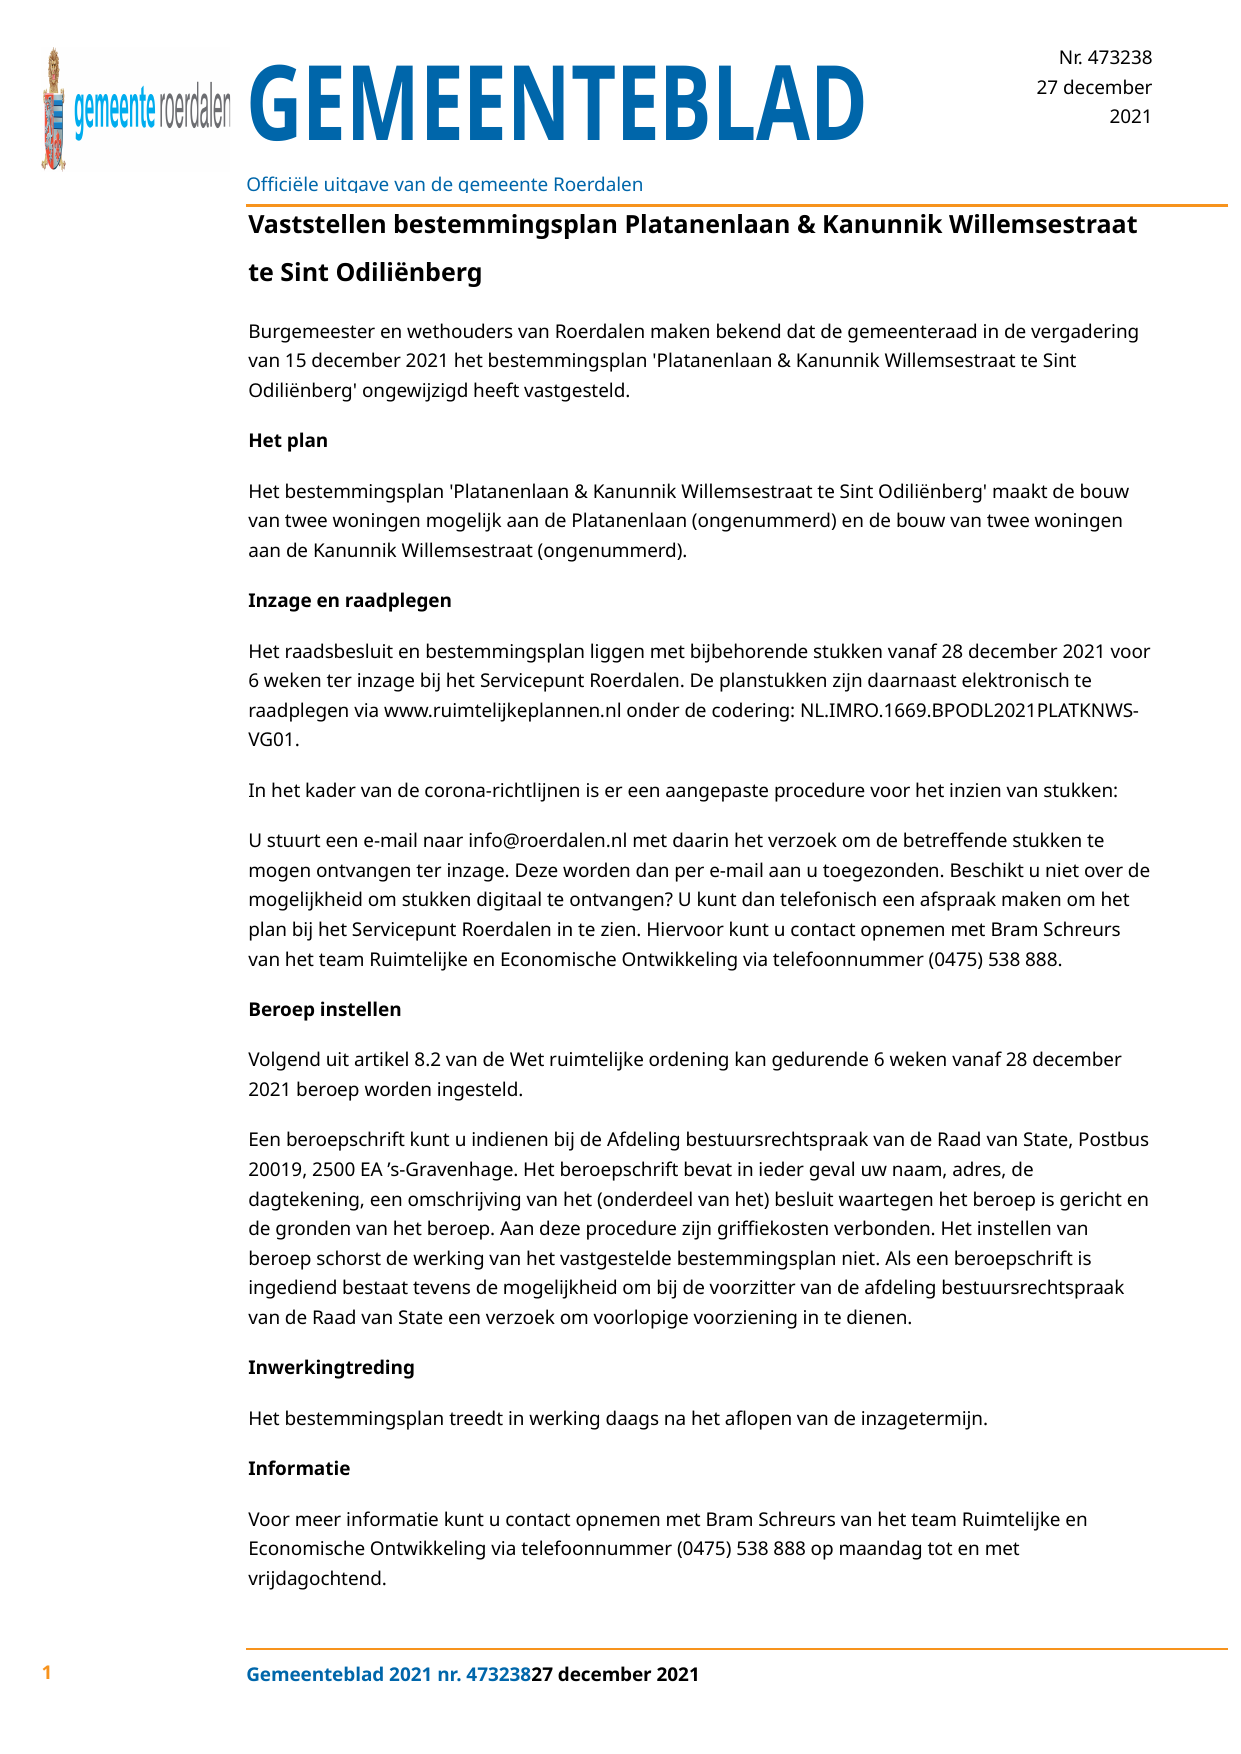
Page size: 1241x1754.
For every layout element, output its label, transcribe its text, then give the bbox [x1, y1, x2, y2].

text Volgend uit artikel 8.2 van de Wet ruimtelijke ordening kan gedurende 6 weken vanaf 28 december 2021 beroep worden ingesteld. [248, 1047, 1152, 1102]
text Burgemeester en wethouders van Roerdalen maken bekend dat de gemeenteraad in de vergadering van 15 december 2021 het bestemmingsplan 'Platanenlaan & Kanunnik Willemsestraat te Sint Odiliënberg' ongewijzigd heeft vastgesteld. [248, 318, 1152, 403]
text Vaststellen bestemmingsplan Platanenlaan & Kanunnik Willemsestraat te Sint Odiliënberg [248, 207, 1152, 288]
text Een beroepschrift kunt u indienen bij de Afdeling bestuursrechtspraak van de Raad van State, Postbus 20019, 2500 EA ’s-Gravenhage. Het beroepschrift bevat in ieder geval uw naam, adres, de dagtekening, een omschrijving van het (onderdeel van het) besluit waartegen het beroep is gericht en de gronden van het beroep. Aan deze procedure zijn griffiekosten verbonden. Het instellen van beroep schorst de werking van het vastgestelde bestemmingsplan niet. Als een beroepschrift is ingediend bestaat tevens de mogelijkheid om bij de voorzitter van de afdeling bestuursrechtspraak van de Raad van State een verzoek om voorlopige voorziening in te dienen. [248, 1127, 1152, 1330]
text Voor meer informatie kunt u contact opnemen met Bram Schreurs van het team Ruimtelijke en Economische Ontwikkeling via telefoonnummer (0475) 538 888 op maandag tot en met vrijdagochtend. [248, 1506, 1152, 1591]
text U stuurt een e-mail naar info@roerdalen.nl met daarin het verzoek om de betreffende stukken te mogen ontvangen ter inzage. Deze worden dan per e-mail aan u toegezonden. Beschikt u niet over de mogelijkheid om stukken digitaal te ontvangen? U kunt dan telefonisch een afspraak maken om het plan bij het Servicepunt Roerdalen in te zien. Hiervoor kunt u contact opnemen met Bram Schreurs van het team Ruimtelijke en Economische Ontwikkeling via telefoonnummer (0475) 538 888. [248, 827, 1152, 972]
text Het raadsbesluit en bestemmingsplan liggen met bijbehorende stukken vanaf 28 december 2021 voor 6 weken ter inzage bij het Servicepunt Roerdalen. De planstukken zijn daarnaast elektronisch te raadplegen via www.ruimtelijkeplannen.nl onder de codering: NL.IMRO.1669.BPODL2021PLATKNWS-VG01. [248, 638, 1152, 752]
text Het plan [248, 427, 1152, 453]
text Het bestemmingsplan treedt in werking daags na het aflopen van de inzagetermijn. [248, 1405, 1152, 1431]
text Beroep instellen [248, 996, 1152, 1022]
picture [41, 47, 231, 172]
text Het bestemmingsplan 'Platanenlaan & Kanunnik Willemsestraat te Sint Odiliënberg' maakt de bouw van twee woningen mogelijk aan de Platanenlaan (ongenummerd) en de bouw van twee woningen aan de Kanunnik Willemsestraat (ongenummerd). [248, 478, 1152, 563]
text Inwerkingtreding [248, 1354, 1152, 1380]
text Informatie [248, 1455, 1152, 1481]
text Inzage en raadplegen [248, 587, 1152, 613]
text In het kader van de corona-richtlijnen is er een aangepaste procedure voor het inzien van stukken: [248, 777, 1152, 803]
